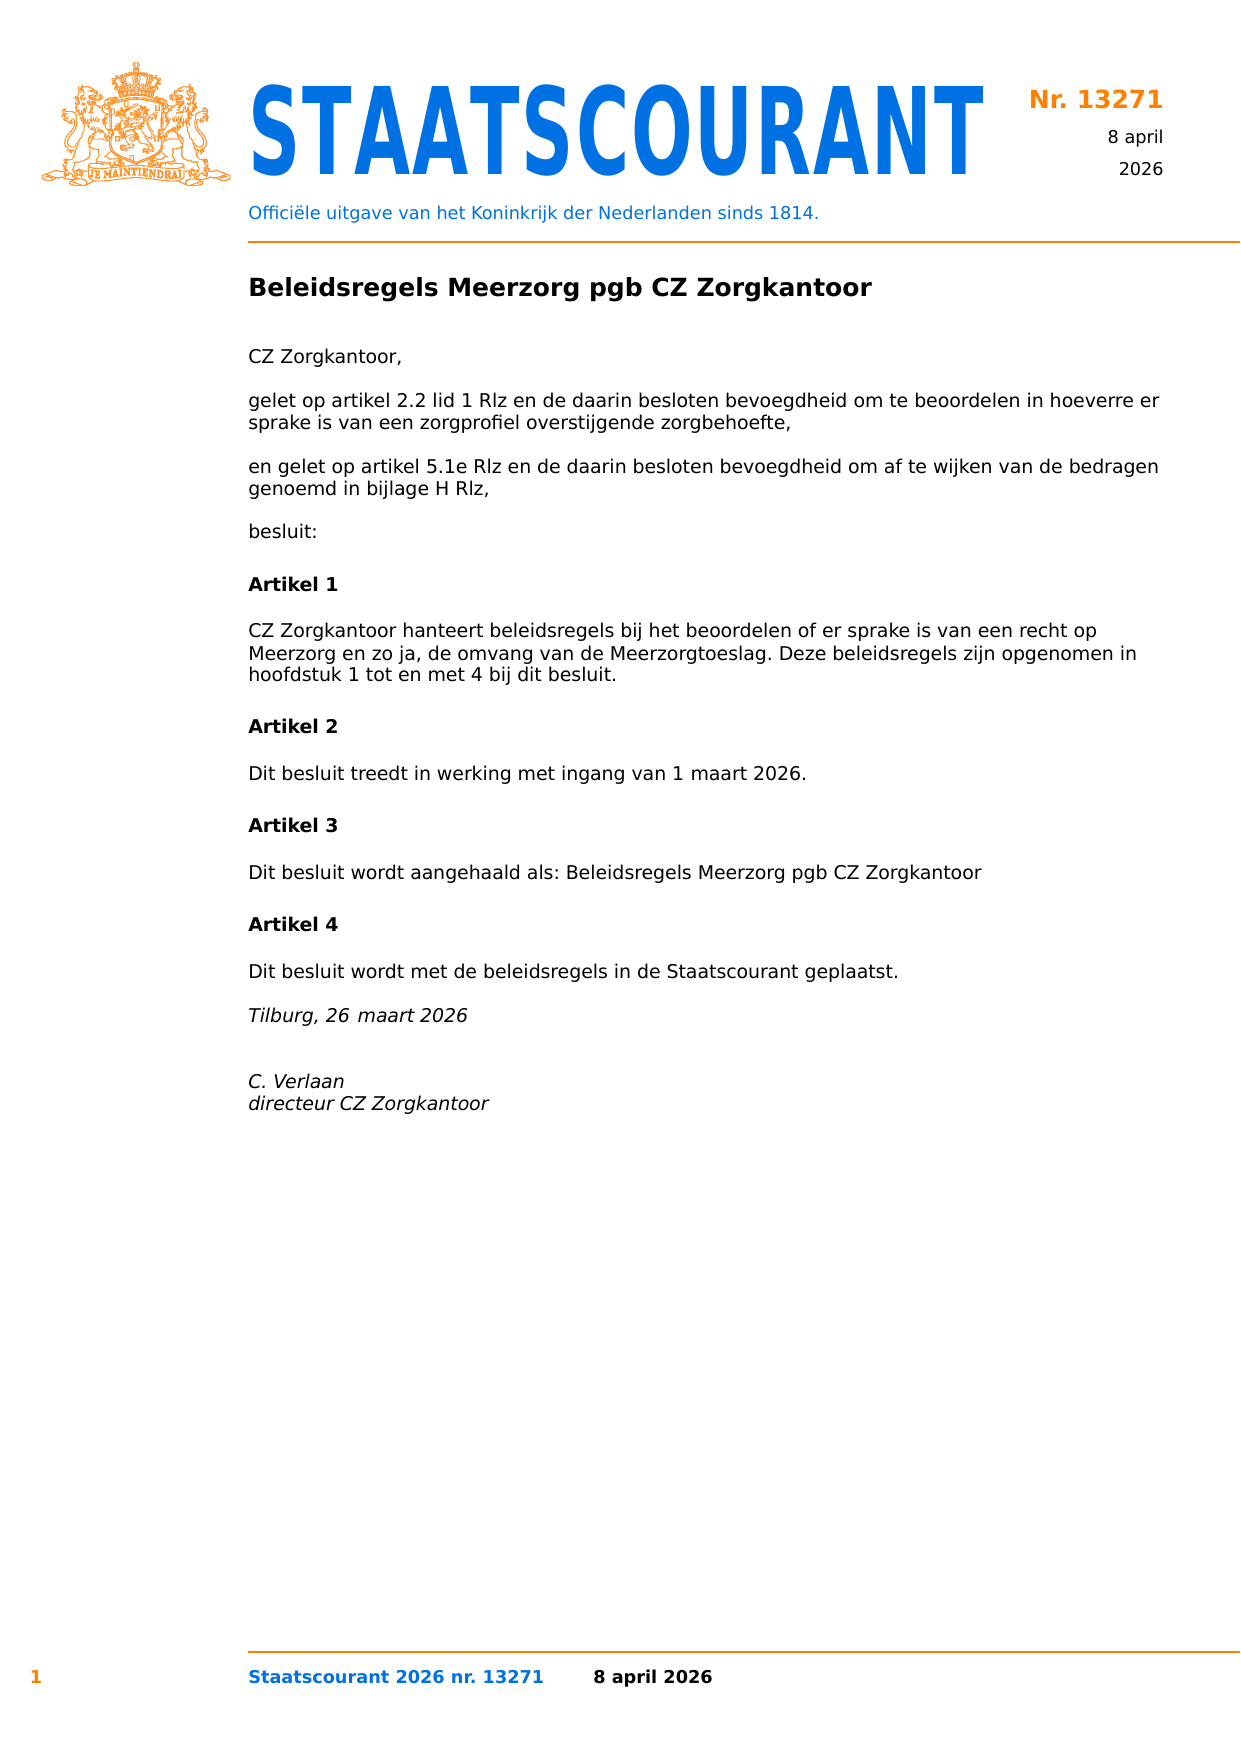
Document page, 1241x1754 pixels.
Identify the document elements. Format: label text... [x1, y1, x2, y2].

table_cell Officiële uitgave van het Koninkrijk der Nederlanden sinds 1814. [248, 203, 1240, 241]
subtitle Artikel 2 [248, 716, 1163, 738]
text CZ Zorgkantoor, [248, 346, 1163, 368]
table_header STAATSCOURANT [248, 62, 998, 203]
text gelet op artikel 2.2 lid 1 Rlz en de daarin besloten bevoegdheid om te beoordelen in hoeverre er sprake is van een zorgprofiel overstijgende zorgbehoefte, [248, 390, 1163, 434]
text C. Verlaan directeur CZ Zorgkantoor [248, 1049, 1163, 1115]
text Dit besluit treedt in werking met ingang van 1 maart 2026. [248, 763, 1163, 785]
table_cell 8 april [998, 121, 1240, 153]
text CZ Zorgkantoor hanteert beleidsregels bij het beoordelen of er sprake is van een recht op Meerzorg en zo ja, de omvang van de Meerzorgtoeslag. Deze beleidsregels zijn opgenomen in hoofdstuk 1 tot en met 4 bij dit besluit. [248, 620, 1163, 686]
text Tilburg, 26 maart 2026 [248, 1005, 1163, 1027]
table_cell 2026 [998, 153, 1240, 203]
table_header Nr. 13271 [998, 62, 1240, 121]
subtitle Artikel 1 [248, 573, 1163, 595]
table_header [25, 62, 248, 241]
text Dit besluit wordt met de beleidsregels in de Staatscourant geplaatst. [248, 961, 1163, 983]
text besluit: [248, 521, 1163, 543]
subtitle Artikel 3 [248, 815, 1163, 837]
text en gelet op artikel 5.1e Rlz en de daarin besloten bevoegdheid om af te wijken van de bedragen genoemd in bijlage H Rlz, [248, 456, 1163, 499]
picture [41, 62, 231, 186]
text Dit besluit wordt aangehaald als: Beleidsregels Meerzorg pgb CZ Zorgkantoor [248, 862, 1163, 884]
subtitle Beleidsregels Meerzorg pgb CZ Zorgkantoor [248, 273, 1163, 302]
subtitle Artikel 4 [248, 914, 1163, 936]
